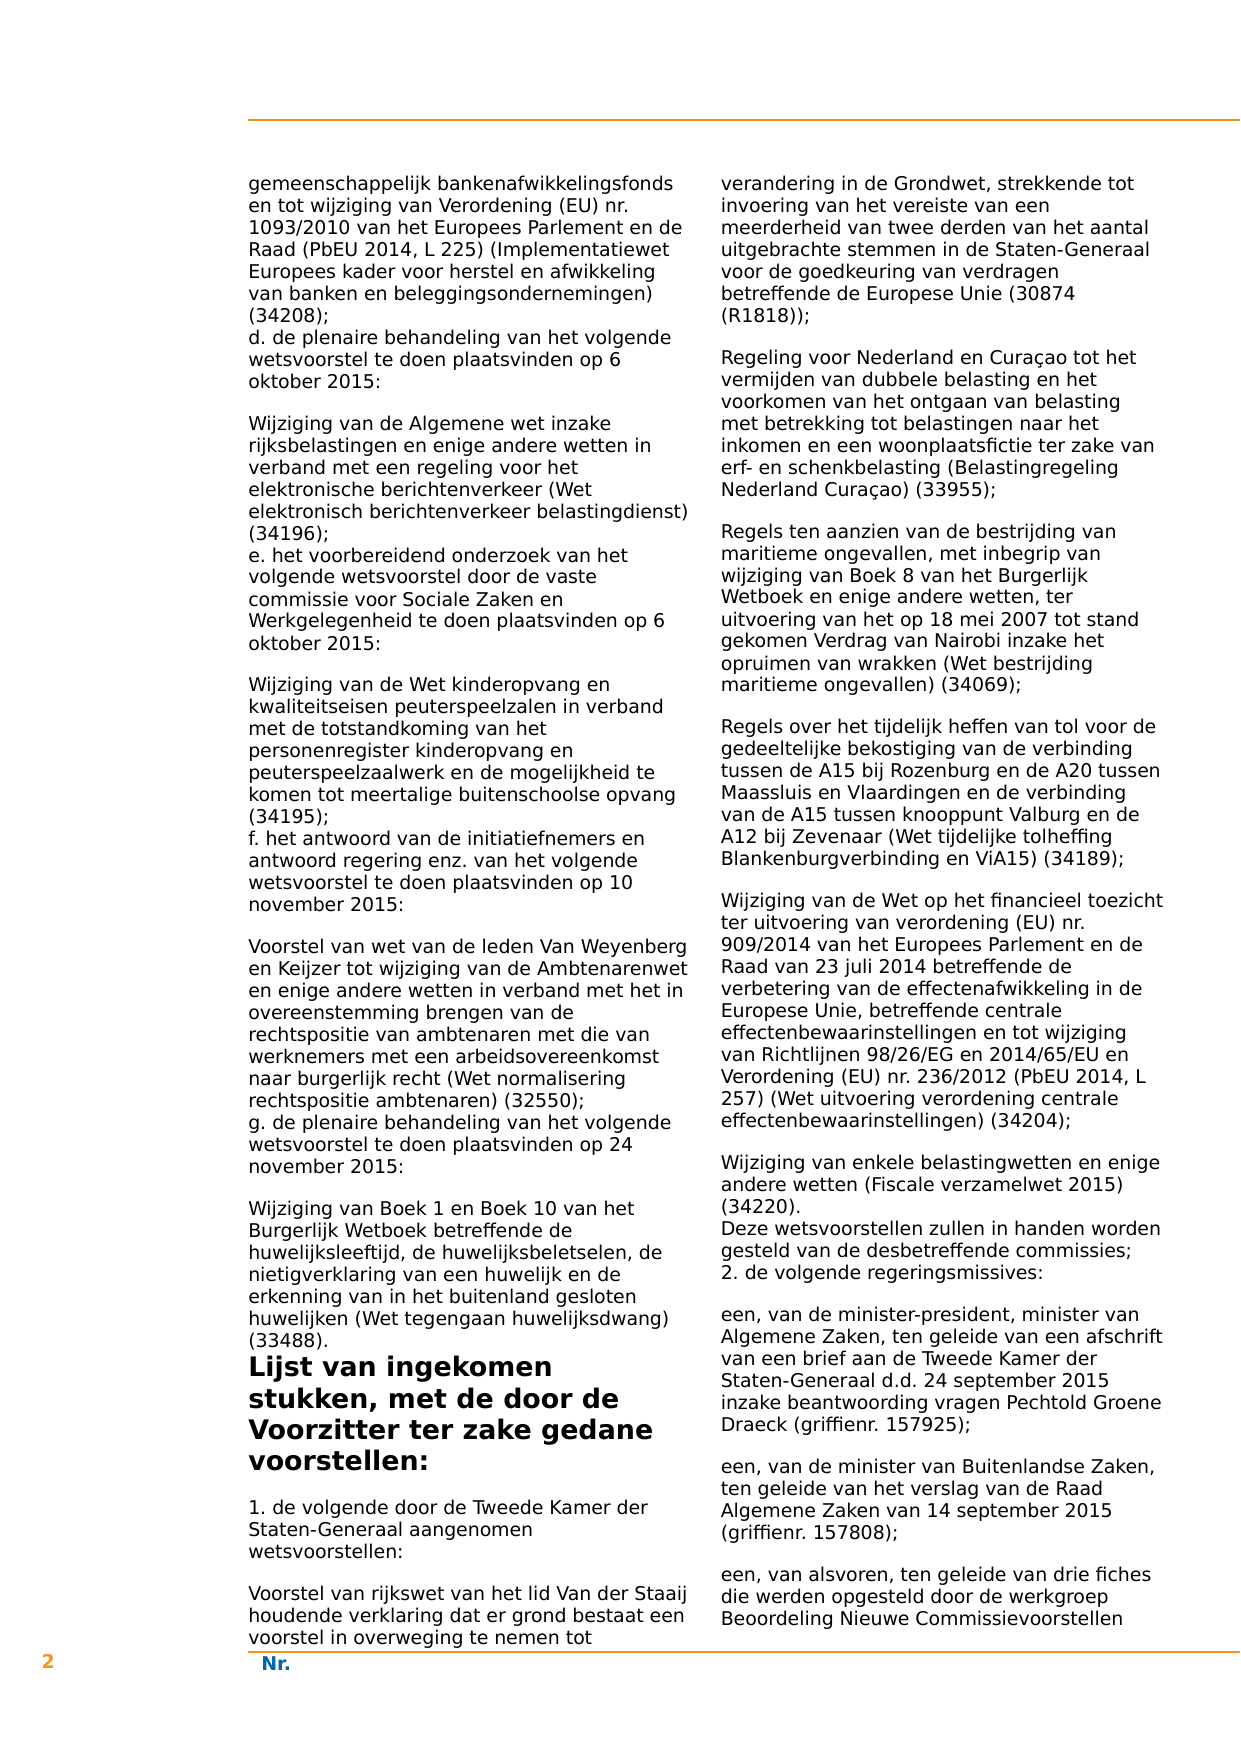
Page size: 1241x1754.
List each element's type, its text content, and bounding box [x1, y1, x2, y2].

text f. het antwoord van de initiatiefnemers en antwoord regering enz. van het volgende wetsvoorstel te doen plaatsvinden op 10 november 2015: [248, 828, 691, 916]
title Lijst van ingekomen stukken, met de door de Voorzitter ter zake gedane voorstellen: [248, 1352, 691, 1477]
text e. het voorbereidend onderzoek van het volgende wetsvoorstel door de vaste commissie voor Sociale Zaken en Werkgelegenheid te doen plaatsvinden op 6 oktober 2015: [248, 544, 691, 654]
text Regels ten aanzien van de bestrijding van maritieme ongevallen, met inbegrip van wijziging van Boek 8 van het Burgerlijk Wetboek en enige andere wetten, ter uitvoering van het op 18 mei 2007 tot stand gekomen Verdrag van Nairobi inzake het opruimen van wrakken (Wet bestrijding maritieme ongevallen) (34069); [721, 521, 1163, 696]
text 2. de volgende regeringsmissives: [721, 1262, 1163, 1284]
text d. de plenaire behandeling van het volgende wetsvoorstel te doen plaatsvinden op 6 oktober 2015: [248, 327, 691, 393]
text een, van de minister van Buitenlandse Zaken, ten geleide van het verslag van de Raad Algemene Zaken van 14 september 2015 (griffienr. 157808); [721, 1456, 1163, 1544]
text Deze wetsvoorstellen zullen in handen worden gesteld van de desbetreffende commissies; [721, 1218, 1163, 1262]
text 1. de volgende door de Tweede Kamer der Staten-Generaal aangenomen wetsvoorstellen: [248, 1497, 691, 1563]
text Wijziging van enkele belastingwetten en enige andere wetten (Fiscale verzamelwet 2015) (34220). [721, 1152, 1163, 1218]
text Voorstel van rijkswet van het lid Van der Staaij houdende verklaring dat er grond bestaat een voorstel in overweging te nemen tot [248, 1583, 691, 1649]
text een, van de minister-president, minister van Algemene Zaken, ten geleide van een afschrift van een brief aan de Tweede Kamer der Staten-Generaal d.d. 24 september 2015 inzake beantwoording vragen Pechtold Groene Draeck (griffienr. 157925); [721, 1304, 1163, 1436]
text een, van alsvoren, ten geleide van drie fiches die werden opgesteld door de werkgroep Beoordeling Nieuwe Commissievoorstellen [721, 1564, 1163, 1629]
text gemeenschappelijk bankenafwikkelingsfonds en tot wijziging van Verordening (EU) nr. 1093/2010 van het Europees Parlement en de Raad (PbEU 2014, L 225) (Implementatiewet Europees kader voor herstel en afwikkeling van banken en beleggingsondernemingen) (34208); [248, 173, 691, 327]
text Wijziging van de Wet op het financieel toezicht ter uitvoering van verordening (EU) nr. 909/2014 van het Europees Parlement en de Raad van 23 juli 2014 betreffende de verbetering van de effectenafwikkeling in de Europese Unie, betreffende centrale effectenbewaarinstellingen en tot wijziging van Richtlijnen 98/26/EG en 2014/65/EU en Verordening (EU) nr. 236/2012 (PbEU 2014, L 257) (Wet uitvoering verordening centrale effectenbewaarinstellingen) (34204); [721, 890, 1163, 1132]
text Regels over het tijdelijk heffen van tol voor de gedeeltelijke bekostiging van de verbinding tussen de A15 bij Rozenburg en de A20 tussen Maassluis en Vlaardingen en de verbinding van de A15 tussen knooppunt Valburg en de A12 bij Zevenaar (Wet tijdelijke tolheffing Blankenburgverbinding en ViA15) (34189); [721, 716, 1163, 870]
text g. de plenaire behandeling van het volgende wetsvoorstel te doen plaatsvinden op 24 november 2015: [248, 1112, 691, 1178]
text Wijziging van de Wet kinderopvang en kwaliteitseisen peuterspeelzalen in verband met de totstandkoming van het personenregister kinderopvang en peuterspeelzaalwerk en de mogelijkheid te komen tot meertalige buitenschoolse opvang (34195); [248, 674, 691, 828]
text Voorstel van wet van de leden Van Weyenberg en Keijzer tot wijziging van de Ambtenarenwet en enige andere wetten in verband met het in overeenstemming brengen van de rechtspositie van ambtenaren met die van werknemers met een arbeidsovereenkomst naar burgerlijk recht (Wet normalisering rechtspositie ambtenaren) (32550); [248, 936, 691, 1112]
text Regeling voor Nederland en Curaçao tot het vermijden van dubbele belasting en het voorkomen van het ontgaan van belasting met betrekking tot belastingen naar het inkomen en een woonplaatsfictie ter zake van erf- en schenkbelasting (Belastingregeling Nederland Curaçao) (33955); [721, 347, 1163, 501]
text Wijziging van Boek 1 en Boek 10 van het Burgerlijk Wetboek betreffende de huwelijksleeftijd, de huwelijksbeletselen, de nietigverklaring van een huwelijk en de erkenning van in het buitenland gesloten huwelijken (Wet tegengaan huwelijksdwang) (33488). [248, 1198, 691, 1352]
text Wijziging van de Algemene wet inzake rijksbelastingen en enige andere wetten in verband met een regeling voor het elektronische berichtenverkeer (Wet elektronisch berichtenverkeer belastingdienst) (34196); [248, 413, 691, 544]
text verandering in de Grondwet, strekkende tot invoering van het vereiste van een meerderheid van twee derden van het aantal uitgebrachte stemmen in de Staten-Generaal voor de goedkeuring van verdragen betreffende de Europese Unie (30874 (R1818)); [721, 173, 1163, 327]
